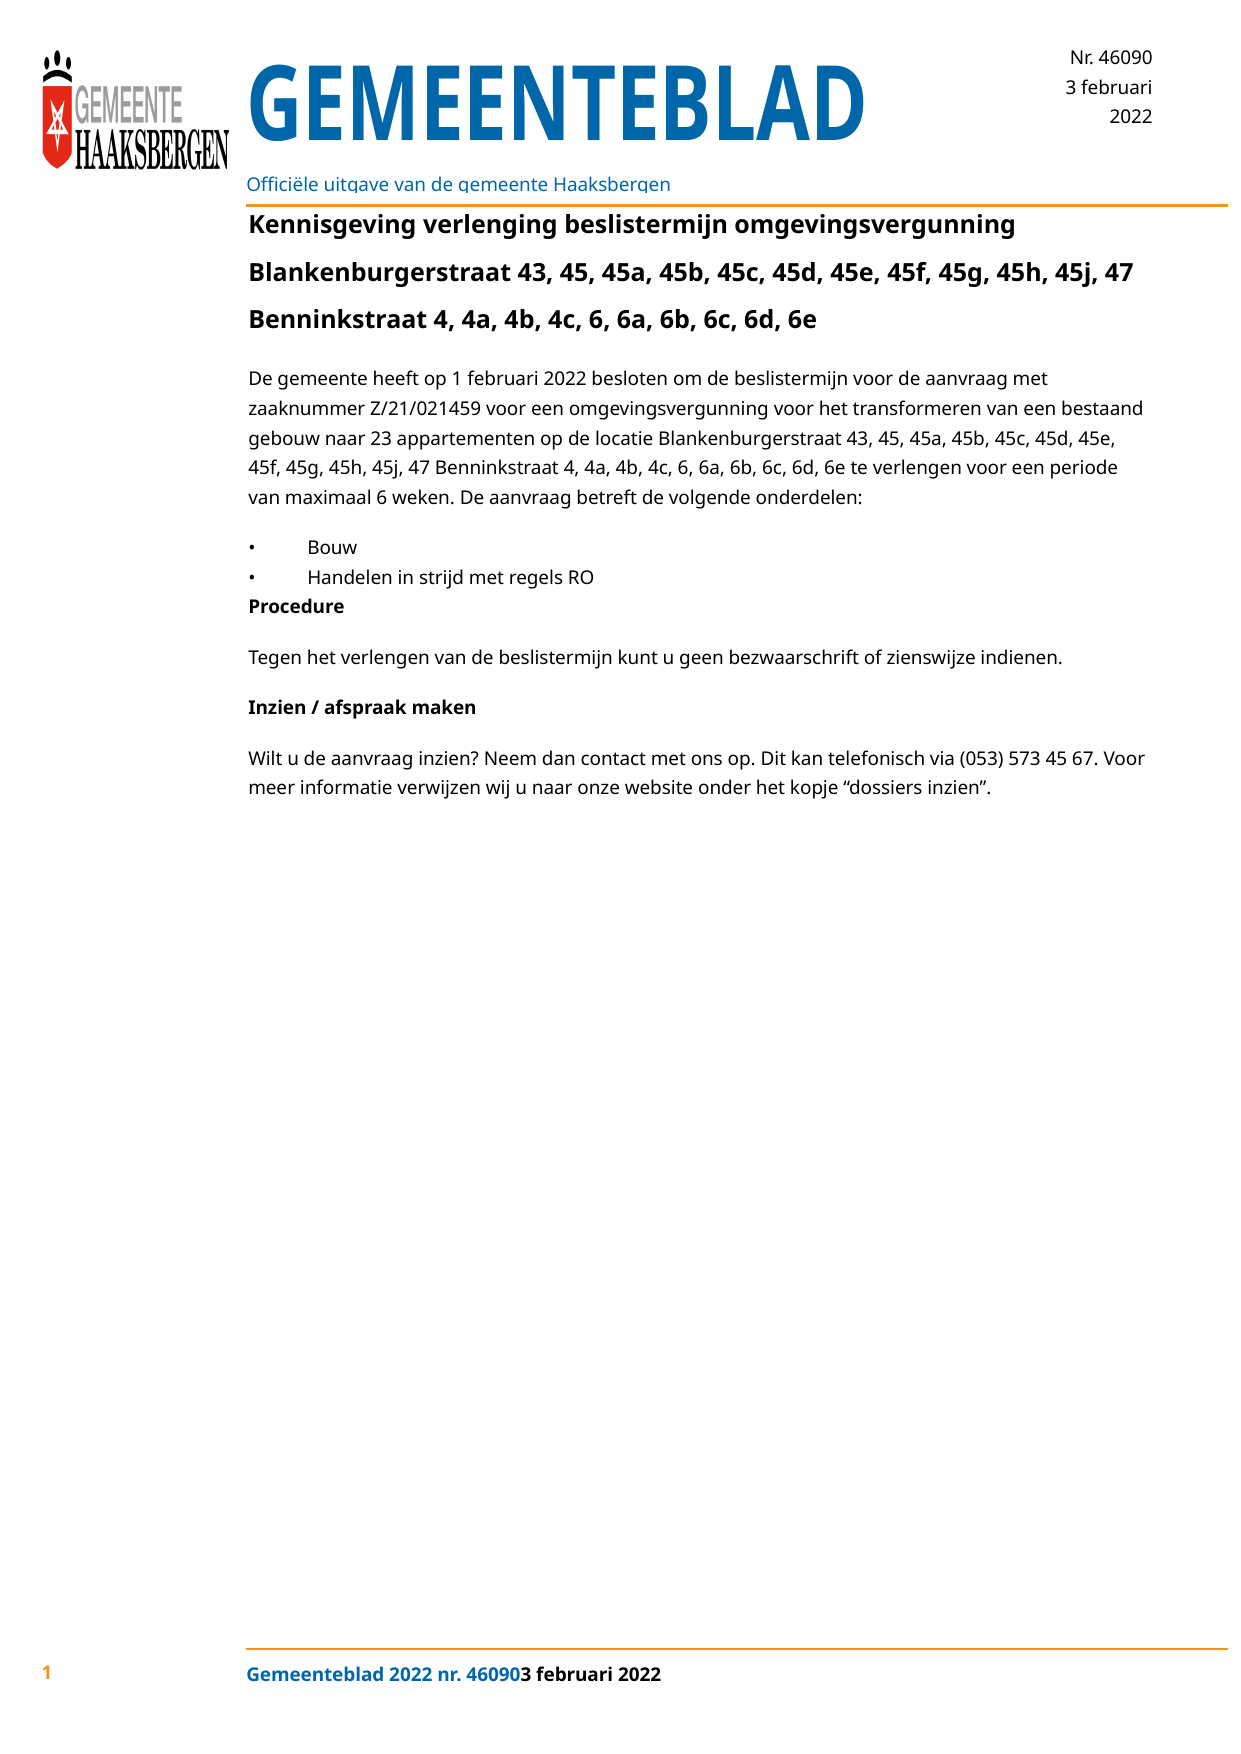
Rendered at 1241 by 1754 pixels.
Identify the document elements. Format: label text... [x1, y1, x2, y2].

text Wilt u de aanvraag inzien? Neem dan contact met ons op. Dit kan telefonisch via (053) 573 45 67. Voor meer informatie verwijzen wij u naar onze website onder het kopje “dossiers inzien”. [248, 745, 1152, 800]
picture [41, 47, 231, 172]
text De gemeente heeft op 1 februari 2022 besloten om de beslistermijn voor de aanvraag met zaaknummer Z/21/021459 voor een omgevingsvergunning voor het transformeren van een bestaand gebouw naar 23 appartementen op de locatie Blankenburgerstraat 43, 45, 45a, 45b, 45c, 45d, 45e, 45f, 45g, 45h, 45j, 47 Benninkstraat 4, 4a, 4b, 4c, 6, 6a, 6b, 6c, 6d, 6e te verlengen voor een periode van maximaal 6 weken. De aanvraag betreft de volgende onderdelen: [248, 366, 1152, 509]
text Inzien / afspraak maken [248, 694, 1152, 720]
list Bouw [248, 534, 1152, 560]
text Kennisgeving verlenging beslistermijn omgevingsvergunning Blankenburgerstraat 43, 45, 45a, 45b, 45c, 45d, 45e, 45f, 45g, 45h, 45j, 47 Benninkstraat 4, 4a, 4b, 4c, 6, 6a, 6b, 6c, 6d, 6e [248, 207, 1152, 336]
list Handelen in strijd met regels RO [248, 564, 1152, 589]
text Procedure [248, 593, 1152, 619]
text Tegen het verlengen van de beslistermijn kunt u geen bezwaarschrift of zienswijze indienen. [248, 644, 1152, 669]
